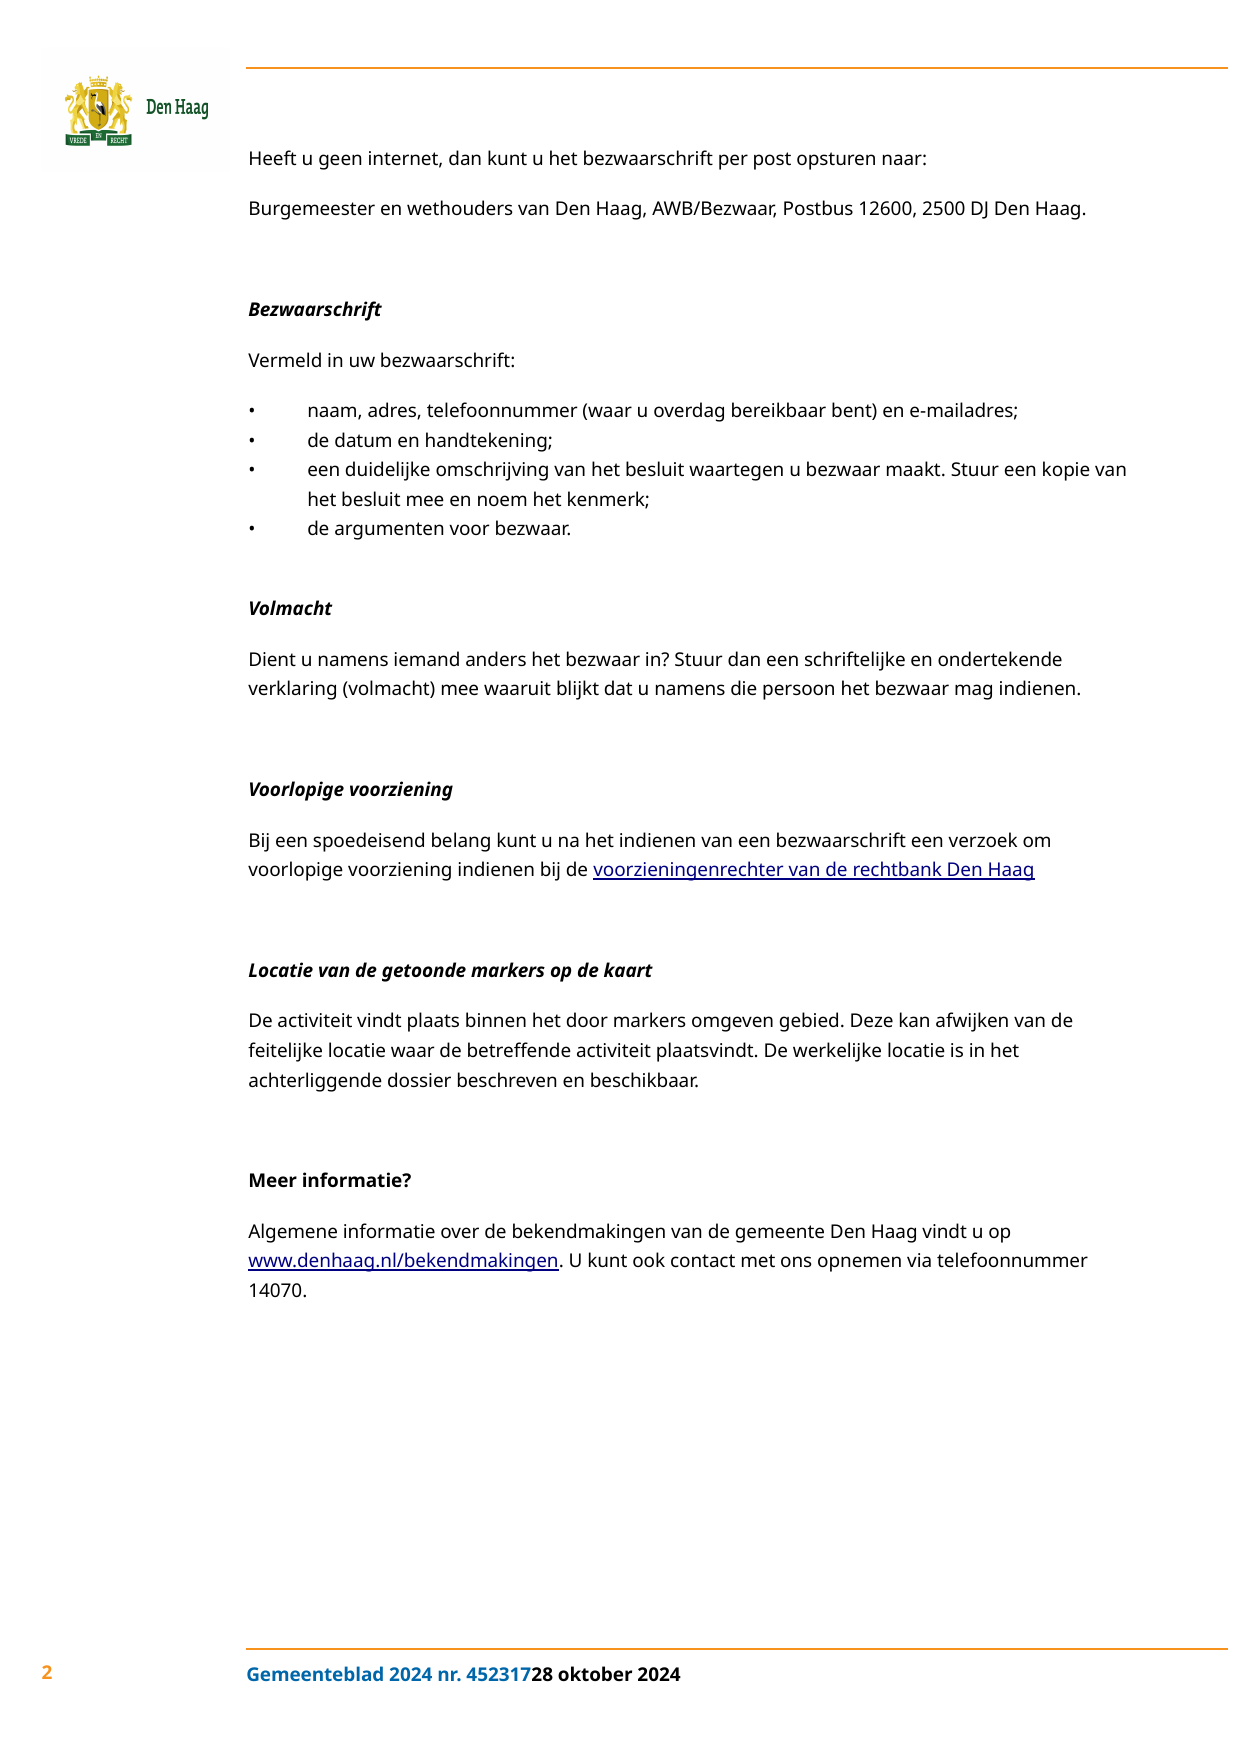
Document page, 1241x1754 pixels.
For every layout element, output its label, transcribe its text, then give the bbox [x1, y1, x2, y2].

text Meer informatie? [248, 1168, 1152, 1193]
text Heeft u geen internet, dan kunt u het bezwaarschrift per post opsturen naar: [248, 145, 1152, 171]
text Bij een spoedeisend belang kunt u na het indienen van een bezwaarschrift een verzoek om voorlopige voorziening indienen bij de voorzieningenrechter van de rechtbank Den Haag [248, 827, 1152, 882]
text Burgemeester en wethouders van Den Haag, AWB/Bezwaar, Postbus 12600, 2500 DJ Den Haag. [248, 196, 1152, 221]
text Voorlopige voorziening [248, 776, 1152, 802]
text De activiteit vindt plaats binnen het door markers omgeven gebied. Deze kan afwijken van de feitelijke locatie waar de betreffende activiteit plaatsvindt. De werkelijke locatie is in het achterliggende dossier beschreven en beschikbaar. [248, 1008, 1152, 1093]
list een duidelijke omschrijving van het besluit waartegen u bezwaar maakt. Stuur een kopie van het besluit mee en noem het kenmerk; [248, 456, 1152, 512]
text Algemene informatie over de bekendmakingen van de gemeente Den Haag vindt u op www.denhaag.nl/bekendmakingen. U kunt ook contact met ons opnemen via telefoonnummer 14070. [248, 1218, 1152, 1303]
text Dient u namens iemand anders het bezwaar in? Stuur dan een schriftelijke en ondertekende verklaring (volmacht) mee waaruit blijkt dat u namens die persoon het bezwaar mag indienen. [248, 646, 1152, 701]
text Locatie van de getoonde markers op de kaart [248, 957, 1152, 983]
picture [41, 47, 231, 172]
text Bezwaarschrift [248, 296, 1152, 322]
text Vermeld in uw bezwaarschrift: [248, 347, 1152, 373]
list de argumenten voor bezwaar. [248, 516, 1152, 541]
list de datum en handtekening; [248, 427, 1152, 453]
text Volmacht [248, 596, 1152, 621]
list naam, adres, telefoonnummer (waar u overdag bereikbaar bent) en e-mailadres; [248, 397, 1152, 423]
